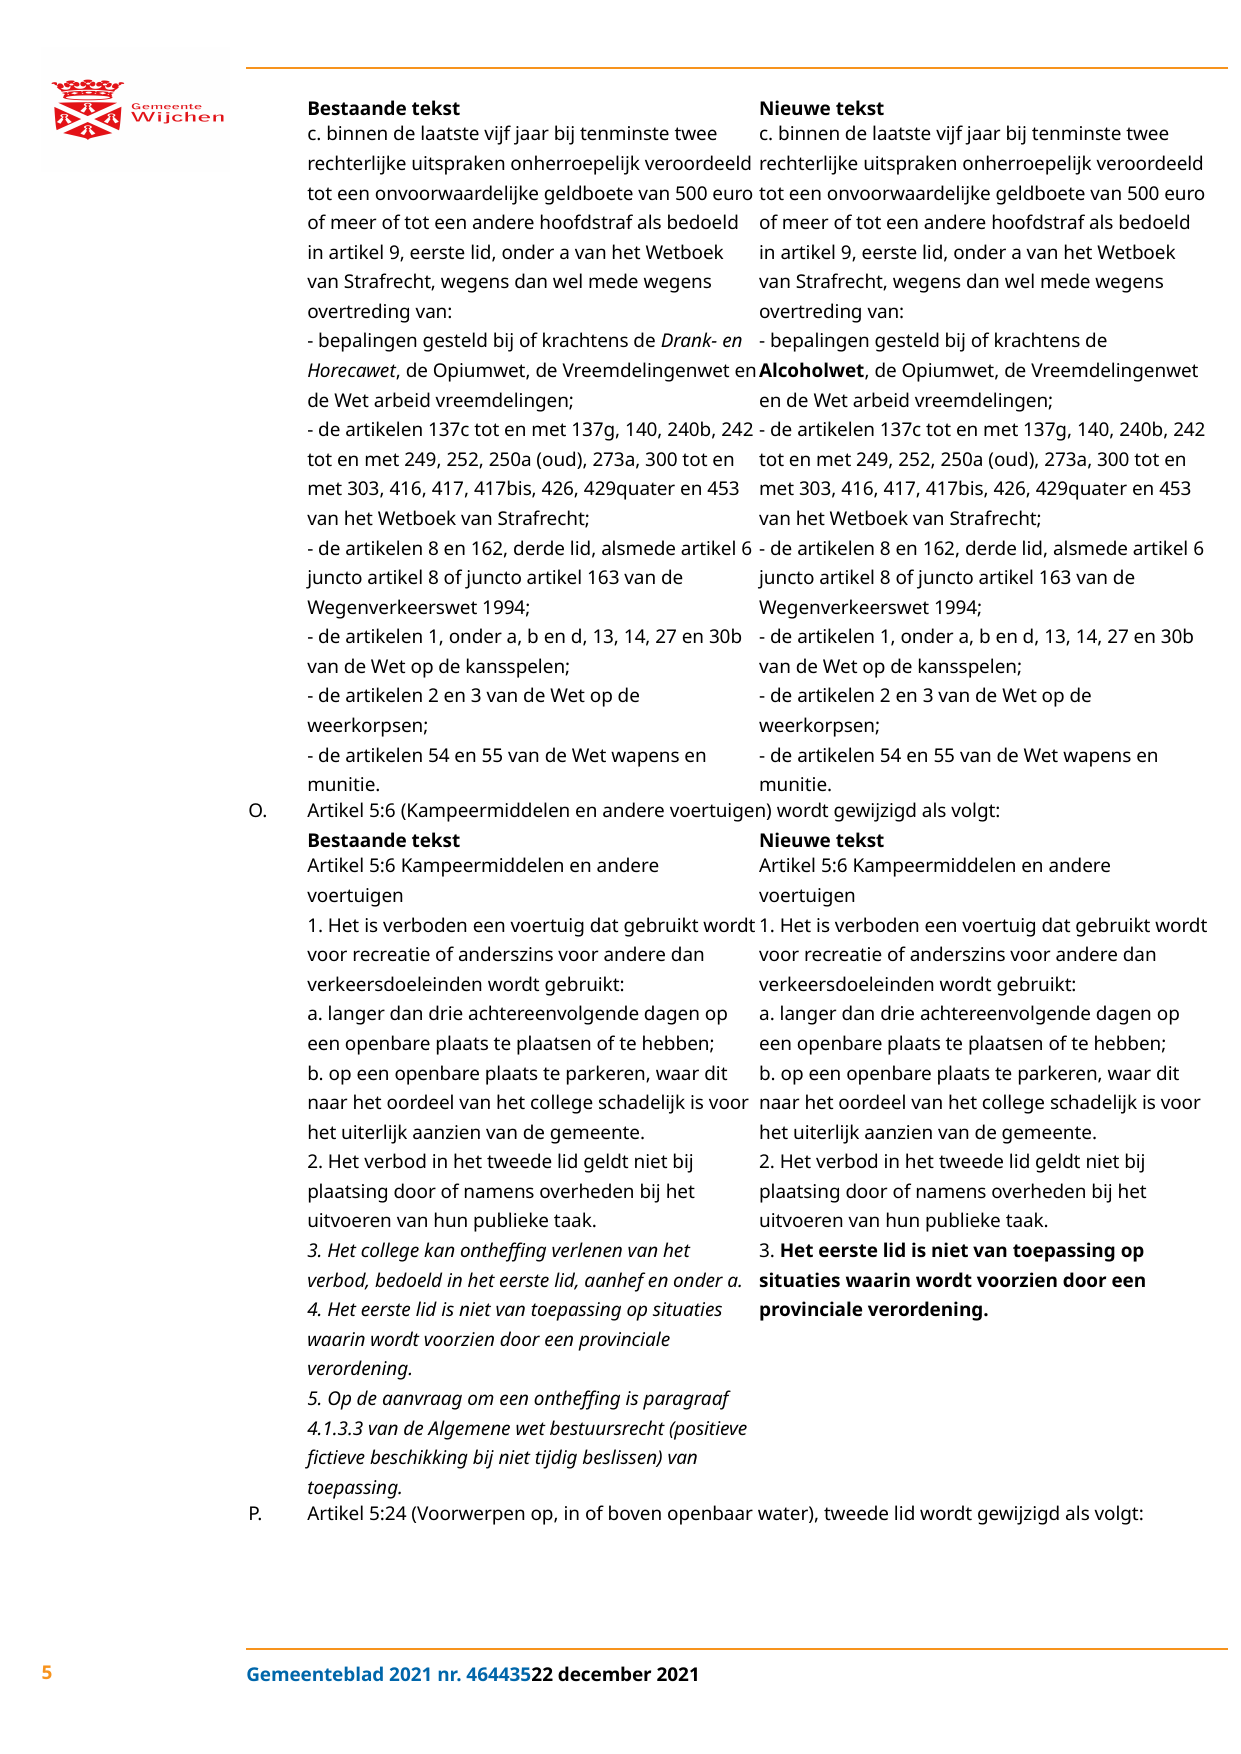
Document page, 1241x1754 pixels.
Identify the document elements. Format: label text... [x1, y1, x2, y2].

table_cell c. binnen de laatste vijf jaar bij tenminste twee rechterlijke uitspraken onherroepelijk veroordeeld tot een onvoorwaardelijke geldboete van 500 euro of meer of tot een andere hoofdstraf als bedoeld in artikel 9, eerste lid, onder a van het Wetboek van Strafrecht, wegens dan wel mede wegens overtreding van: - bepalingen gesteld bij of krachtens de Drank- en Horecawet, de Opiumwet, de Vreemdelingenwet en de Wet arbeid vreemdelingen; - de artikelen 137c tot en met 137g, 140, 240b, 242 tot en met 249, 252, 250a (oud), 273a, 300 tot en met 303, 416, 417, 417bis, 426, 429quater en 453 van het Wetboek van Strafrecht; - de artikelen 8 en 162, derde lid, alsmede artikel 6 juncto artikel 8 of juncto artikel 163 van de Wegenverkeerswet 1994; - de artikelen 1, onder a, b en d, 13, 14, 27 en 30b van de Wet op de kansspelen; - de artikelen 2 en 3 van de Wet op de weerkorpsen; - de artikelen 54 en 55 van de Wet wapens en munitie. [307, 121, 759, 797]
list Artikel 5:24 (Voorwerpen op, in of boven openbaar water), tweede lid wordt gewijzigd als volgt: [248, 1500, 1152, 1526]
table_cell c. binnen de laatste vijf jaar bij tenminste twee rechterlijke uitspraken onherroepelijk veroordeeld tot een onvoorwaardelijke geldboete van 500 euro of meer of tot een andere hoofdstraf als bedoeld in artikel 9, eerste lid, onder a van het Wetboek van Strafrecht, wegens dan wel mede wegens overtreding van: - bepalingen gesteld bij of krachtens de Alcoholwet, de Opiumwet, de Vreemdelingenwet en de Wet arbeid vreemdelingen; - de artikelen 137c tot en met 137g, 140, 240b, 242 tot en met 249, 252, 250a (oud), 273a, 300 tot en met 303, 416, 417, 417bis, 426, 429quater en 453 van het Wetboek van Strafrecht; - de artikelen 8 en 162, derde lid, alsmede artikel 6 juncto artikel 8 of juncto artikel 163 van de Wegenverkeerswet 1994; - de artikelen 1, onder a, b en d, 13, 14, 27 en 30b van de Wet op de kansspelen; - de artikelen 2 en 3 van de Wet op de weerkorpsen; - de artikelen 54 en 55 van de Wet wapens en munitie. [759, 121, 1211, 797]
table_header Bestaande tekst [307, 827, 759, 853]
table_cell Artikel 5:6 Kampeermiddelen en andere voertuigen 1. Het is verboden een voertuig dat gebruikt wordt voor recreatie of anderszins voor andere dan verkeersdoeleinden wordt gebruikt: a. langer dan drie achtereenvolgende dagen op een openbare plaats te plaatsen of te hebben; b. op een openbare plaats te parkeren, waar dit naar het oordeel van het college schadelijk is voor het uiterlijk aanzien van de gemeente. 2. Het verbod in het tweede lid geldt niet bij plaatsing door of namens overheden bij het uitvoeren van hun publieke taak. 3. Het college kan ontheffing verlenen van het verbod, bedoeld in het eerste lid, aanhef en onder a. 4. Het eerste lid is niet van toepassing op situaties waarin wordt voorzien door een provinciale verordening. 5. Op de aanvraag om een ontheffing is paragraaf 4.1.3.3 van de Algemene wet bestuursrecht (positieve fictieve beschikking bij niet tijdig beslissen) van toepassing. [307, 853, 759, 1500]
table_cell Artikel 5:6 Kampeermiddelen en andere voertuigen 1. Het is verboden een voertuig dat gebruikt wordt voor recreatie of anderszins voor andere dan verkeersdoeleinden wordt gebruikt: a. langer dan drie achtereenvolgende dagen op een openbare plaats te plaatsen of te hebben; b. op een openbare plaats te parkeren, waar dit naar het oordeel van het college schadelijk is voor het uiterlijk aanzien van de gemeente. 2. Het verbod in het tweede lid geldt niet bij plaatsing door of namens overheden bij het uitvoeren van hun publieke taak. 3. Het eerste lid is niet van toepassing op situaties waarin wordt voorzien door een provinciale verordening. [759, 853, 1211, 1500]
table_header Bestaande tekst [307, 95, 759, 121]
list Artikel 5:6 (Kampeermiddelen en andere voertuigen) wordt gewijzigd als volgt: [248, 797, 1152, 823]
picture [41, 47, 231, 172]
table_header Nieuwe tekst [759, 95, 1211, 121]
table_header Nieuwe tekst [759, 827, 1211, 853]
